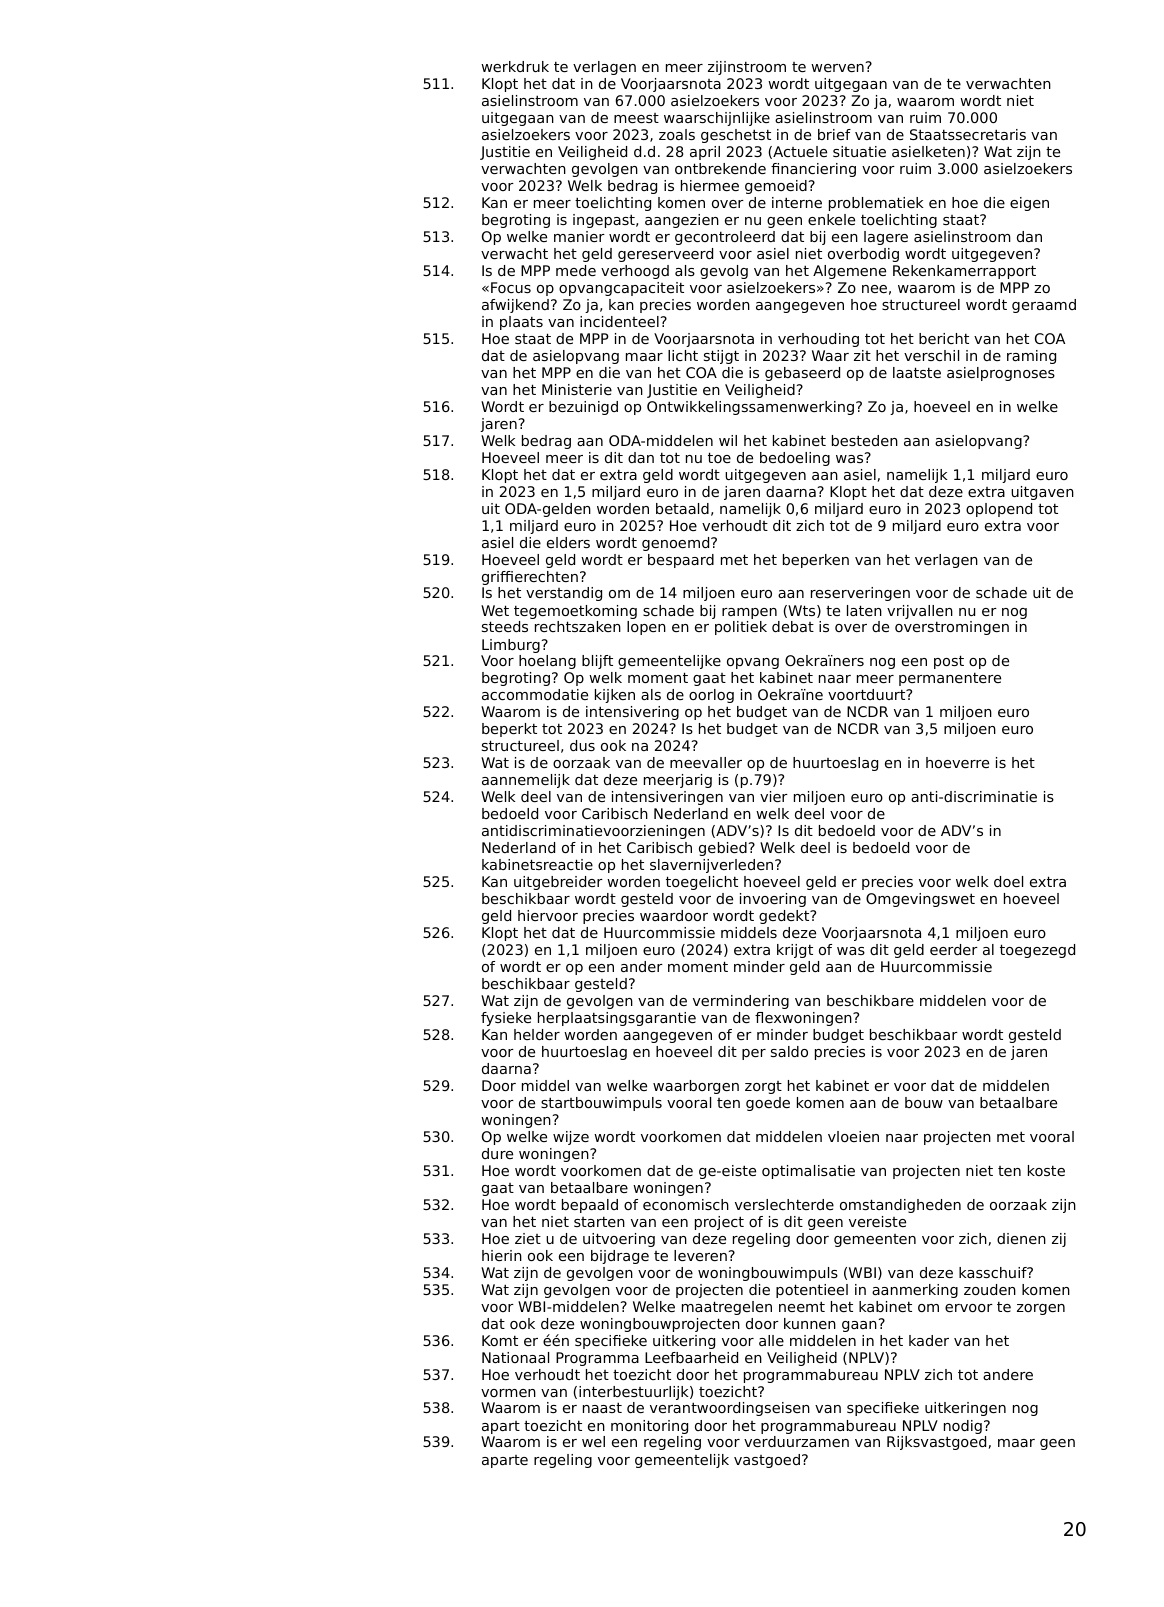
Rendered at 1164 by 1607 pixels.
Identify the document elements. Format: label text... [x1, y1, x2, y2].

table_cell 528. [422, 1027, 475, 1078]
table_cell 522. [422, 704, 475, 755]
table_cell Hoe ziet u de uitvoering van deze regeling door gemeenten voor zich, dienen zij hierin ook een bijdrage te leveren? [475, 1231, 1087, 1264]
table_cell 517. [422, 433, 475, 467]
table_cell Is het verstandig om de 14 miljoen euro aan reserveringen voor de schade uit de Wet tegemoetkoming schade bij rampen (Wts) te laten vrijvallen nu er nog steeds rechtszaken lopen en er politiek debat is over de overstromingen in Limburg? [475, 585, 1087, 653]
table_cell Kan er meer toelichting komen over de interne problematiek en hoe die eigen begroting is ingepast, aangezien er nu geen enkele toelichting staat? [475, 195, 1087, 229]
table_cell 537. [422, 1366, 475, 1400]
table_cell 523. [422, 755, 475, 789]
table_cell 535. [422, 1282, 475, 1332]
table_cell 524. [422, 789, 475, 874]
table_cell 530. [422, 1129, 475, 1163]
table_cell 521. [422, 653, 475, 704]
table_cell 519. [422, 551, 475, 585]
table_cell Welk deel van de intensiveringen van vier miljoen euro op anti-discriminatie is bedoeld voor Caribisch Nederland en welk deel voor de antidiscriminatievoorzieningen (ADV’s)? Is dit bedoeld voor de ADV’s in Nederland of in het Caribisch gebied? Welk deel is bedoeld voor de kabinetsreactie op het slavernijverleden? [475, 789, 1087, 874]
table_cell 515. [422, 331, 475, 399]
table_cell Klopt het dat er extra geld wordt uitgegeven aan asiel, namelijk 1,1 miljard euro in 2023 en 1,5 miljard euro in de jaren daarna? Klopt het dat deze extra uitgaven uit ODA-gelden worden betaald, namelijk 0,6 miljard euro in 2023 oplopend tot 1,1 miljard euro in 2025? Hoe verhoudt dit zich tot de 9 miljard euro extra voor asiel die elders wordt genoemd? [475, 467, 1087, 551]
table_cell Klopt het dat in de Voorjaarsnota 2023 wordt uitgegaan van de te verwachten asielinstroom van 67.000 asielzoekers voor 2023? Zo ja, waarom wordt niet uitgegaan van de meest waarschijnlijke asielinstroom van ruim 70.000 asielzoekers voor 2023, zoals geschetst in de brief van de Staatssecretaris van Justitie en Veiligheid d.d. 28 april 2023 (Actuele situatie asielketen)? Wat zijn te verwachten gevolgen van ontbrekende financiering voor ruim 3.000 asielzoekers voor 2023? Welk bedrag is hiermee gemoeid? [475, 76, 1087, 195]
table_cell Wat is de oorzaak van de meevaller op de huurtoeslag en in hoeverre is het aannemelijk dat deze meerjarig is (p.79)? [475, 755, 1087, 789]
table_cell Hoe wordt voorkomen dat de ge-eiste optimalisatie van projecten niet ten koste gaat van betaalbare woningen? [475, 1163, 1087, 1197]
table_cell 533. [422, 1231, 475, 1264]
table_cell Is de MPP mede verhoogd als gevolg van het Algemene Rekenkamerrapport «Focus op opvangcapaciteit voor asielzoekers»? Zo nee, waarom is de MPP zo afwijkend? Zo ja, kan precies worden aangegeven hoe structureel wordt geraamd in plaats van incidenteel? [475, 263, 1087, 331]
table_cell Hoe staat de MPP in de Voorjaarsnota in verhouding tot het bericht van het COA dat de asielopvang maar licht stijgt in 2023? Waar zit het verschil in de raming van het MPP en die van het COA die is gebaseerd op de laatste asielprognoses van het Ministerie van Justitie en Veiligheid? [475, 331, 1087, 399]
table_cell Waarom is de intensivering op het budget van de NCDR van 1 miljoen euro beperkt tot 2023 en 2024? Is het budget van de NCDR van 3,5 miljoen euro structureel, dus ook na 2024? [475, 704, 1087, 755]
table_cell Wat zijn de gevolgen van de vermindering van beschikbare middelen voor de fysieke herplaatsingsgarantie van de flexwoningen? [475, 993, 1087, 1027]
table_cell Komt er één specifieke uitkering voor alle middelen in het kader van het Nationaal Programma Leefbaarheid en Veiligheid (NPLV)? [475, 1333, 1087, 1366]
table_cell Wordt er bezuinigd op Ontwikkelingssamenwerking? Zo ja, hoeveel en in welke jaren? [475, 399, 1087, 433]
table_cell 531. [422, 1163, 475, 1197]
table_cell Waarom is er wel een regeling voor verduurzamen van Rijksvastgoed, maar geen aparte regeling voor gemeentelijk vastgoed? [475, 1434, 1087, 1468]
table_cell 527. [422, 993, 475, 1027]
table_cell Voor hoelang blijft gemeentelijke opvang Oekraïners nog een post op de begroting? Op welk moment gaat het kabinet naar meer permanentere accommodatie kijken als de oorlog in Oekraïne voortduurt? [475, 653, 1087, 704]
table_cell 525. [422, 874, 475, 925]
table_cell 539. [422, 1434, 475, 1468]
table_cell Door middel van welke waarborgen zorgt het kabinet er voor dat de middelen voor de startbouwimpuls vooral ten goede komen aan de bouw van betaalbare woningen? [475, 1078, 1087, 1129]
table_cell Hoe wordt bepaald of economisch verslechterde omstandigheden de oorzaak zijn van het niet starten van een project of is dit geen vereiste [475, 1197, 1087, 1231]
table_cell Hoe verhoudt het toezicht door het programmabureau NPLV zich tot andere vormen van (interbestuurlijk) toezicht? [475, 1366, 1087, 1400]
table_cell 520. [422, 585, 475, 653]
table_cell 513. [422, 229, 475, 263]
table_cell 534. [422, 1265, 475, 1282]
table_cell Wat zijn gevolgen voor de projecten die potentieel in aanmerking zouden komen voor WBI-middelen? Welke maatregelen neemt het kabinet om ervoor te zorgen dat ook deze woningbouwprojecten door kunnen gaan? [475, 1282, 1087, 1332]
table_cell Kan helder worden aangegeven of er minder budget beschikbaar wordt gesteld voor de huurtoeslag en hoeveel dit per saldo precies is voor 2023 en de jaren daarna? [475, 1027, 1087, 1078]
table_cell 511. [422, 76, 475, 195]
table_cell 512. [422, 195, 475, 229]
table_cell 532. [422, 1197, 475, 1231]
table_cell 529. [422, 1078, 475, 1129]
table_cell Op welke wijze wordt voorkomen dat middelen vloeien naar projecten met vooral dure woningen? [475, 1129, 1087, 1163]
table_cell 538. [422, 1400, 475, 1434]
table_cell 526. [422, 925, 475, 993]
table_cell Klopt het dat de Huurcommissie middels deze Voorjaarsnota 4,1 miljoen euro (2023) en 1,1 miljoen euro (2024) extra krijgt of was dit geld eerder al toegezegd of wordt er op een ander moment minder geld aan de Huurcommissie beschikbaar gesteld? [475, 925, 1087, 993]
table_cell [422, 59, 475, 76]
table_cell Welk bedrag aan ODA-middelen wil het kabinet besteden aan asielopvang? Hoeveel meer is dit dan tot nu toe de bedoeling was? [475, 433, 1087, 467]
table_cell Waarom is er naast de verantwoordingseisen van specifieke uitkeringen nog apart toezicht en monitoring door het programmabureau NPLV nodig? [475, 1400, 1087, 1434]
table_cell 518. [422, 467, 475, 551]
table_cell Kan uitgebreider worden toegelicht hoeveel geld er precies voor welk doel extra beschikbaar wordt gesteld voor de invoering van de Omgevingswet en hoeveel geld hiervoor precies waardoor wordt gedekt? [475, 874, 1087, 925]
table_cell 536. [422, 1333, 475, 1366]
table_cell Wat zijn de gevolgen voor de woningbouwimpuls (WBI) van deze kasschuif? [475, 1265, 1087, 1282]
table_cell Hoeveel geld wordt er bespaard met het beperken van het verlagen van de griffierechten? [475, 551, 1087, 585]
table_cell werkdruk te verlagen en meer zijinstroom te werven? [475, 59, 1087, 76]
table_cell 514. [422, 263, 475, 331]
table_cell Op welke manier wordt er gecontroleerd dat bij een lagere asielinstroom dan verwacht het geld gereserveerd voor asiel niet overbodig wordt uitgegeven? [475, 229, 1087, 263]
table_cell 516. [422, 399, 475, 433]
